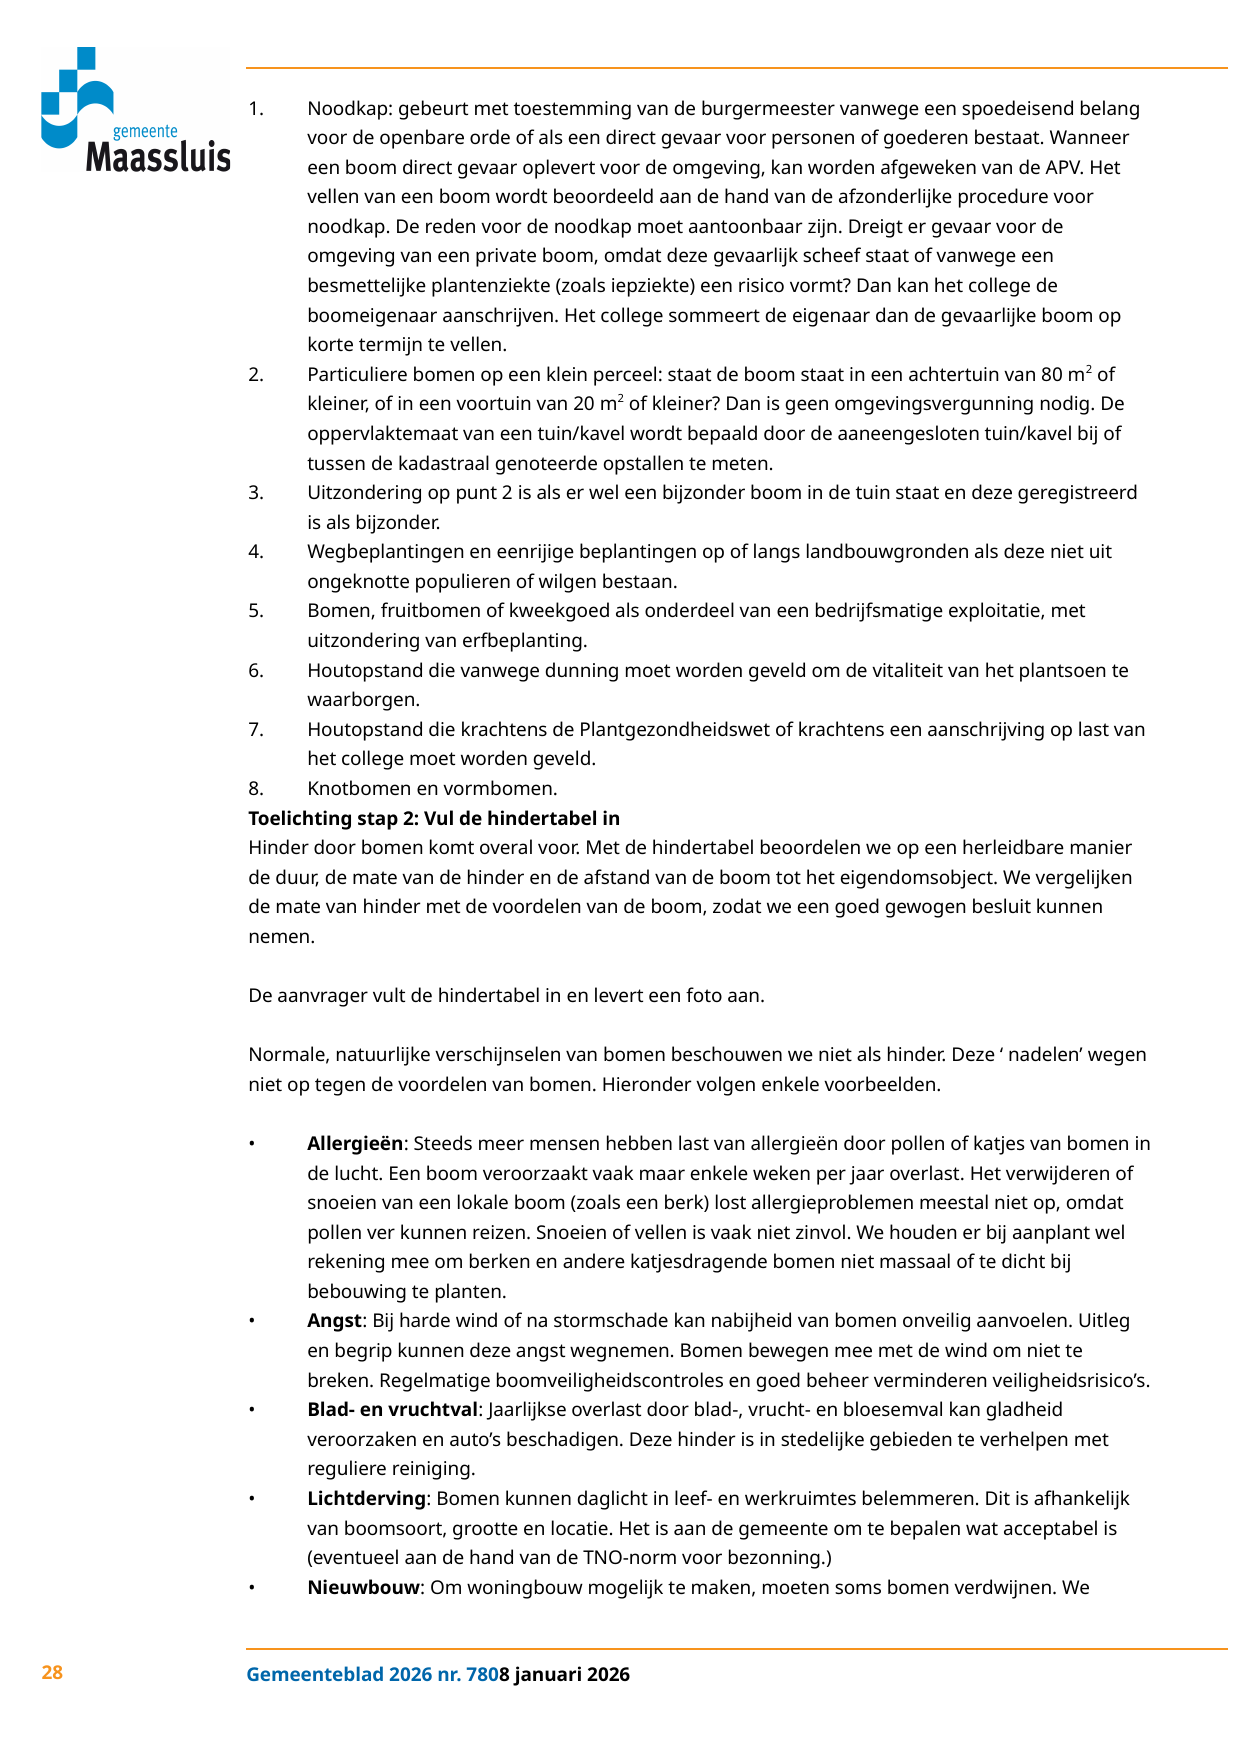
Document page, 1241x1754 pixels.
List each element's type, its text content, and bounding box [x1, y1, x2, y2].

list Particuliere bomen op een klein perceel: staat de boom staat in een achtertuin van 80 m2 of kleiner, of in een voortuin van 20 m2 of kleiner? Dan is geen omgevingsvergunning nodig. De oppervlaktemaat van een tuin/kavel wordt bepaald door de aaneengesloten tuin/kavel bij of tussen de kadastraal genoteerde opstallen te meten. [248, 361, 1152, 476]
list Noodkap: gebeurt met toestemming van de burgermeester vanwege een spoedeisend belang voor de openbare orde of als een direct gevaar voor personen of goederen bestaat. Wanneer een boom direct gevaar oplevert voor de omgeving, kan worden afgeweken van de APV. Het vellen van een boom wordt beoordeeld aan de hand van de afzonderlijke procedure voor noodkap. De reden voor de noodkap moet aantoonbaar zijn. Dreigt er gevaar voor de omgeving van een private boom, omdat deze gevaarlijk scheef staat of vanwege een besmettelijke plantenziekte (zoals iepziekte) een risico vormt? Dan kan het college de boomeigenaar aanschrijven. Het college sommeert de eigenaar dan de gevaarlijke boom op korte termijn te vellen. [248, 95, 1152, 357]
text Normale, natuurlijke verschijnselen van bomen beschouwen we niet als hinder. Deze ‘ nadelen’ wegen niet op tegen de voordelen van bomen. Hieronder volgen enkele voorbeelden. [248, 1041, 1152, 1097]
picture [41, 47, 77, 92]
picture [41, 47, 231, 172]
list Nieuwbouw: Om woningbouw mogelijk te maken, moeten soms bomen verdwijnen. We [248, 1574, 1152, 1600]
list Houtopstand die krachtens de Plantgezondheidswet of krachtens een aanschrijving op last van het college moet worden geveld. [248, 716, 1152, 771]
text Hinder door bomen komt overal voor. Met de hindertabel beoordelen we op een herleidbare manier de duur, de mate van de hinder en de afstand van de boom tot het eigendomsobject. We vergelijken de mate van hinder met de voordelen van de boom, zodat we een goed gewogen besluit kunnen nemen. [248, 834, 1152, 949]
list Allergieën: Steeds meer mensen hebben last van allergieën door pollen of katjes van bomen in de lucht. Een boom veroorzaakt vaak maar enkele weken per jaar overlast. Het verwijderen of snoeien van een lokale boom (zoals een berk) lost allergieproblemen meestal niet op, omdat pollen ver kunnen reizen. Snoeien of vellen is vaak niet zinvol. We houden er bij aanplant wel rekening mee om berken en andere katjesdragende bomen niet massaal of te dicht bij bebouwing te planten. [248, 1130, 1152, 1304]
list Knotbomen en vormbomen. [248, 775, 1152, 801]
text Toelichting stap 2: Vul de hindertabel in [248, 805, 1152, 831]
list Bomen, fruitbomen of kweekgoed als onderdeel van een bedrijfsmatige exploitatie, met uitzondering van erfbeplanting. [248, 598, 1152, 653]
list Blad- en vruchtval: Jaarlijkse overlast door blad-, vrucht- en bloesemval kan gladheid veroorzaken en auto’s beschadigen. Deze hinder is in stedelijke gebieden te verhelpen met reguliere reiniging. [248, 1396, 1152, 1481]
list Uitzondering op punt 2 is als er wel een bijzonder boom in de tuin staat en deze geregistreerd is als bijzonder. [248, 479, 1152, 535]
text De aanvrager vult de hindertabel in en levert een foto aan. [248, 982, 1152, 1008]
list Houtopstand die vanwege dunning moet worden geveld om de vitaliteit van het plantsoen te waarborgen. [248, 657, 1152, 712]
list Lichtderving: Bomen kunnen daglicht in leef- en werkruimtes belemmeren. Dit is afhankelijk van boomsoort, grootte en locatie. Het is aan de gemeente om te bepalen wat acceptabel is (eventueel aan de hand van de TNO-norm voor bezonning.) [248, 1485, 1152, 1570]
list Angst: Bij harde wind of na stormschade kan nabijheid van bomen onveilig aanvoelen. Uitleg en begrip kunnen deze angst wegnemen. Bomen bewegen mee met de wind om niet te breken. Regelmatige boomveiligheidscontroles en goed beheer verminderen veiligheidsrisico’s. [248, 1308, 1152, 1393]
list Wegbeplantingen en eenrijige beplantingen op of langs landbouwgronden als deze niet uit ongeknotte populieren of wilgen bestaan. [248, 538, 1152, 594]
